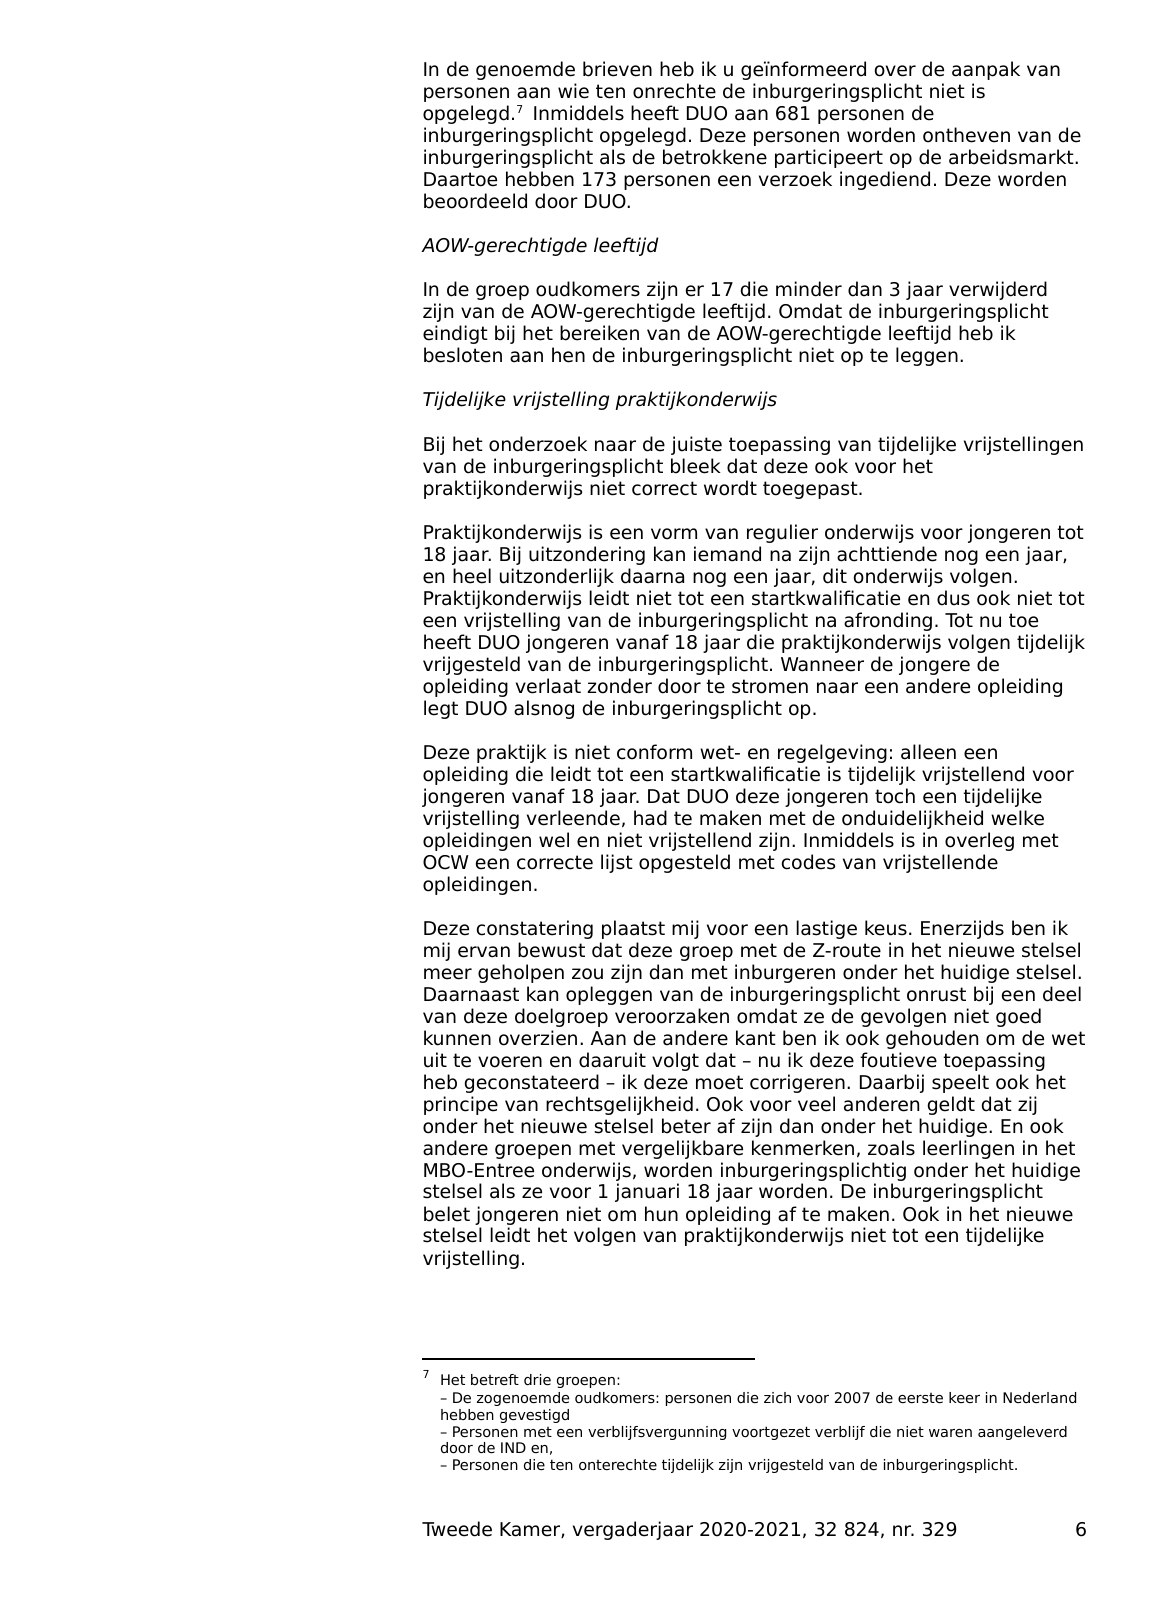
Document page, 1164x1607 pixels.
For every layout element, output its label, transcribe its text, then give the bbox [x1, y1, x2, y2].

text Deze constatering plaatst mij voor een lastige keus. Enerzijds ben ik mij ervan bewust dat deze groep met de Z-route in het nieuwe stelsel meer geholpen zou zijn dan met inburgeren onder het huidige stelsel. Daarnaast kan opleggen van de inburgeringsplicht onrust bij een deel van deze doelgroep veroorzaken omdat ze de gevolgen niet goed kunnen overzien. Aan de andere kant ben ik ook gehouden om de wet uit te voeren en daaruit volgt dat – nu ik deze foutieve toepassing heb geconstateerd – ik deze moet corrigeren. Daarbij speelt ook het principe van rechtsgelijkheid. Ook voor veel anderen geldt dat zij onder het nieuwe stelsel beter af zijn dan onder het huidige. En ook andere groepen met vergelijkbare kenmerken, zoals leerlingen in het MBO-Entree onderwijs, worden inburgeringsplichtig onder het huidige stelsel als ze voor 1 januari 18 jaar worden. De inburgeringsplicht belet jongeren niet om hun opleiding af te maken. Ook in het nieuwe stelsel leidt het volgen van praktijkonderwijs niet tot een tijdelijke vrijstelling. [422, 918, 1087, 1269]
text – Personen met een verblijfsvergunning voortgezet verblijf die niet waren aangeleverd door de IND en, [440, 1424, 1087, 1457]
text – De zogenoemde oudkomers: personen die zich voor 2007 de eerste keer in Nederland hebben gevestigd [440, 1390, 1087, 1424]
text In de genoemde brieven heb ik u geïnformeerd over de aanpak van personen aan wie ten onrechte de inburgeringsplicht niet is opgelegd. Inmiddels heeft DUO aan 681 personen de inburgeringsplicht opgelegd. Deze personen worden ontheven van de inburgeringsplicht als de betrokkene participeert op de arbeidsmarkt. Daartoe hebben 173 personen een verzoek ingediend. Deze worden beoordeeld door DUO. [422, 59, 1087, 213]
text Praktijkonderwijs is een vorm van regulier onderwijs voor jongeren tot 18 jaar. Bij uitzondering kan iemand na zijn achttiende nog een jaar, en heel uitzonderlijk daarna nog een jaar, dit onderwijs volgen. Praktijkonderwijs leidt niet tot een startkwalificatie en dus ook niet tot een vrijstelling van de inburgeringsplicht na afronding. Tot nu toe heeft DUO jongeren vanaf 18 jaar die praktijkonderwijs volgen tijdelijk vrijgesteld van de inburgeringsplicht. Wanneer de jongere de opleiding verlaat zonder door te stromen naar een andere opleiding legt DUO alsnog de inburgeringsplicht op. [422, 522, 1087, 719]
subtitle Tijdelijke vrijstelling praktijkonderwijs [422, 389, 1087, 411]
subtitle AOW-gerechtigde leeftijd [422, 235, 1087, 257]
text Het betreft drie groepen: [422, 1368, 1087, 1390]
text – Personen die ten onterechte tijdelijk zijn vrijgesteld van de inburgeringsplicht. [440, 1457, 1087, 1474]
text Bij het onderzoek naar de juiste toepassing van tijdelijke vrijstellingen van de inburgeringsplicht bleek dat deze ook voor het praktijkonderwijs niet correct wordt toegepast. [422, 433, 1087, 499]
text In de groep oudkomers zijn er 17 die minder dan 3 jaar verwijderd zijn van de AOW-gerechtigde leeftijd. Omdat de inburgeringsplicht eindigt bij het bereiken van de AOW-gerechtigde leeftijd heb ik besloten aan hen de inburgeringsplicht niet op te leggen. [422, 279, 1087, 367]
text Deze praktijk is niet conform wet- en regelgeving: alleen een opleiding die leidt tot een startkwalificatie is tijdelijk vrijstellend voor jongeren vanaf 18 jaar. Dat DUO deze jongeren toch een tijdelijke vrijstelling verleende, had te maken met de onduidelijkheid welke opleidingen wel en niet vrijstellend zijn. Inmiddels is in overleg met OCW een correcte lijst opgesteld met codes van vrijstellende opleidingen. [422, 742, 1087, 896]
